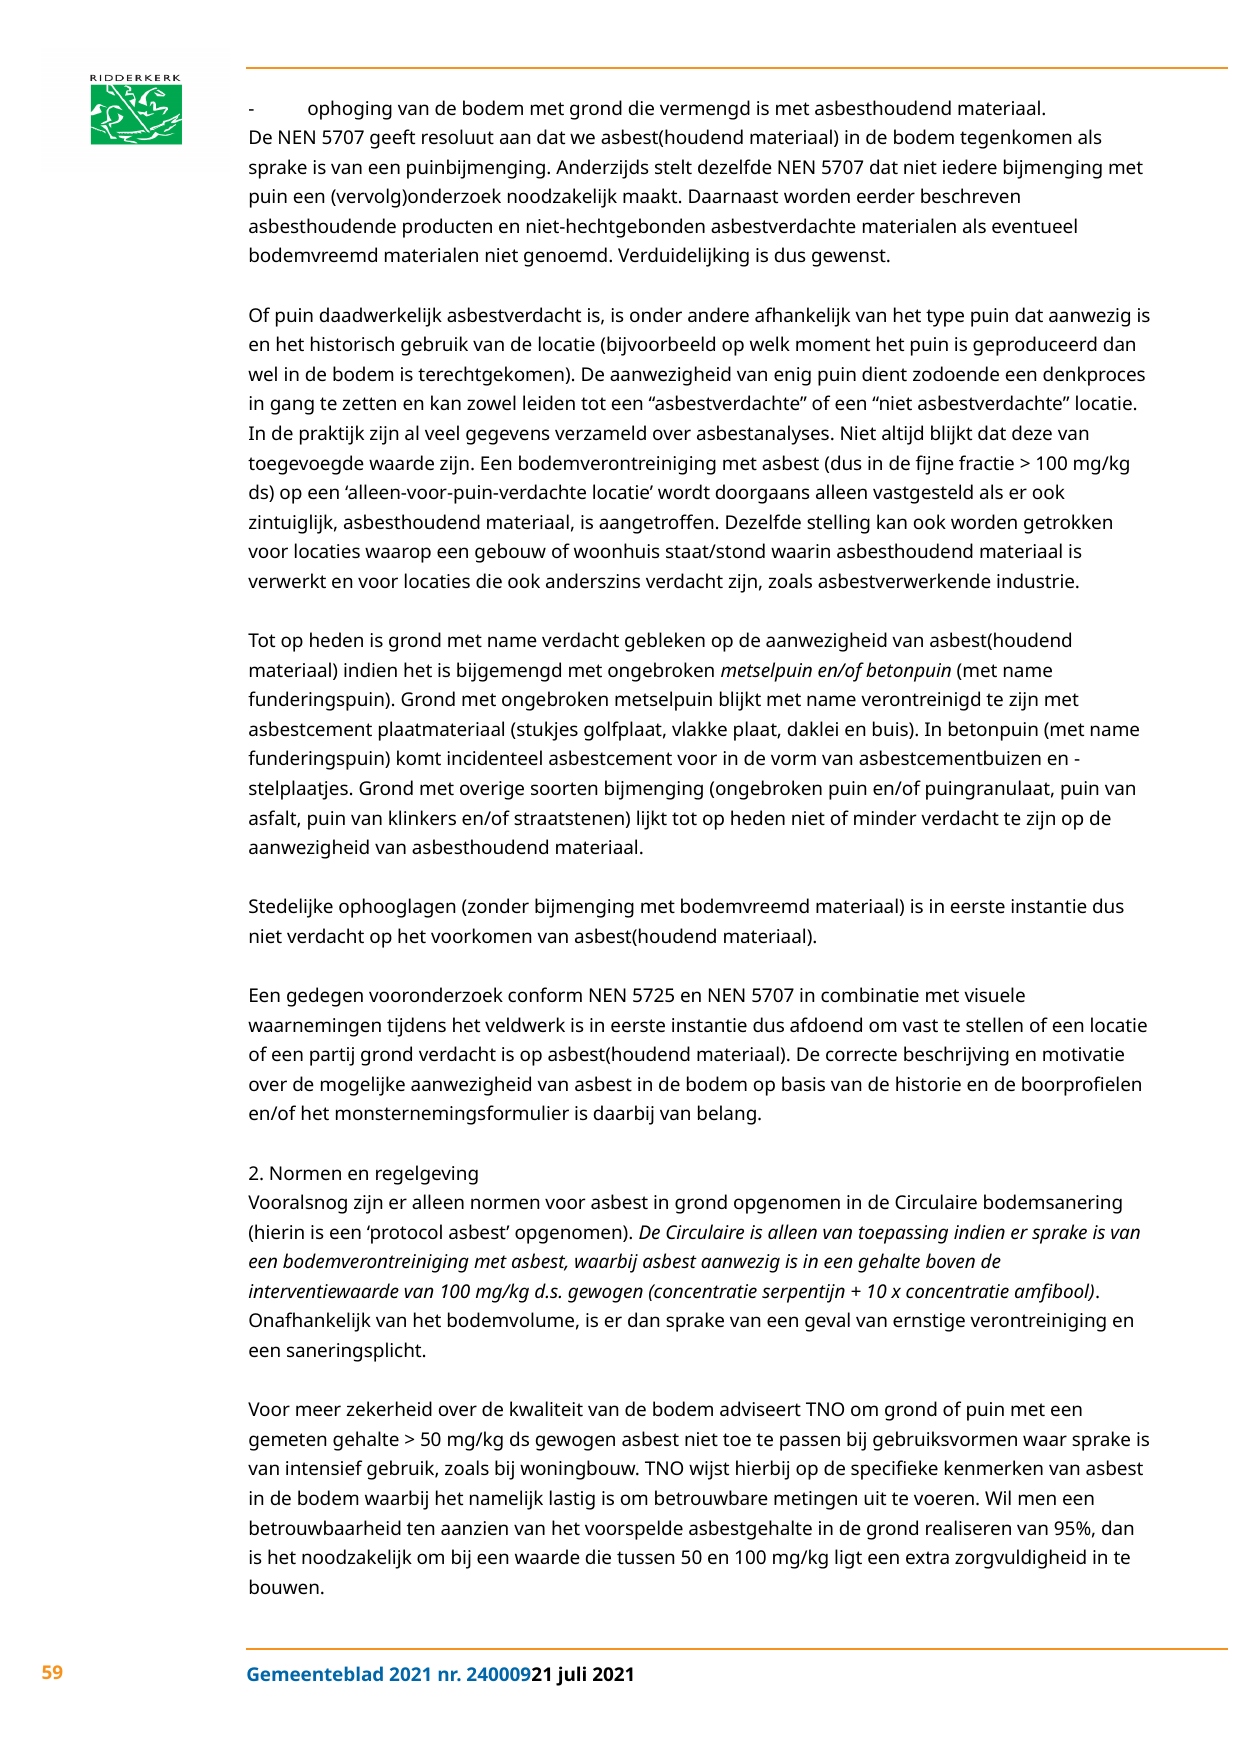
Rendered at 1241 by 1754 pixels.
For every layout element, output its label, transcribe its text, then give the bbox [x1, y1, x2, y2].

text Stedelijke ophooglagen (zonder bijmenging met bodemvreemd materiaal) is in eerste instantie dus niet verdacht op het voorkomen van asbest(houdend materiaal). [248, 893, 1152, 949]
text Vooralsnog zijn er alleen normen voor asbest in grond opgenomen in de Circulaire bodemsanering (hierin is een ‘protocol asbest’ opgenomen). De Circulaire is alleen van toepassing indien er sprake is van een bodemverontreiniging met asbest, waarbij asbest aanwezig is in een gehalte boven de interventiewaarde van 100 mg/kg d.s. gewogen (concentratie serpentijn + 10 x concentratie amfibool). Onafhankelijk van het bodemvolume, is er dan sprake van een geval van ernstige verontreiniging en een saneringsplicht. [248, 1189, 1152, 1363]
text In de praktijk zijn al veel gegevens verzameld over asbestanalyses. Niet altijd blijkt dat deze van toegevoegde waarde zijn. Een bodemverontreiniging met asbest (dus in de fijne fractie > 100 mg/kg ds) op een ‘alleen-voor-puin-verdachte locatie’ wordt doorgaans alleen vastgesteld als er ook zintuiglijk, asbesthoudend materiaal, is aangetroffen. Dezelfde stelling kan ook worden getrokken voor locaties waarop een gebouw of woonhuis staat/stond waarin asbesthoudend materiaal is verwerkt en voor locaties die ook anderszins verdacht zijn, zoals asbestverwerkende industrie. [248, 420, 1152, 594]
text Een gedegen vooronderzoek conform NEN 5725 en NEN 5707 in combinatie met visuele waarnemingen tijdens het veldwerk is in eerste instantie dus afdoend om vast te stellen of een locatie of een partij grond verdacht is op asbest(houdend materiaal). De correcte beschrijving en motivatie over de mogelijke aanwezigheid van asbest in de bodem op basis van de historie en de boorprofielen en/of het monsternemingsformulier is daarbij van belang. [248, 982, 1152, 1126]
picture [41, 47, 231, 172]
text Of puin daadwerkelijk asbestverdacht is, is onder andere afhankelijk van het type puin dat aanwezig is en het historisch gebruik van de locatie (bijvoorbeeld op welk moment het puin is geproduceerd dan wel in de bodem is terechtgekomen). De aanwezigheid van enig puin dient zodoende een denkproces in gang te zetten en kan zowel leiden tot een “asbestverdachte” of een “niet asbestverdachte” locatie. [248, 302, 1152, 416]
text Tot op heden is grond met name verdacht gebleken op de aanwezigheid van asbest(houdend materiaal) indien het is bijgemengd met ongebroken metselpuin en/of betonpuin (met name funderingspuin). Grond met ongebroken metselpuin blijkt met name verontreinigd te zijn met asbestcement plaatmateriaal (stukjes golfplaat, vlakke plaat, daklei en buis). In betonpuin (met name funderingspuin) komt incidenteel asbestcement voor in de vorm van asbestcementbuizen en -stelplaatjes. Grond met overige soorten bijmenging (ongebroken puin en/of puingranulaat, puin van asfalt, puin van klinkers en/of straatstenen) lijkt tot op heden niet of minder verdacht te zijn op de aanwezigheid van asbesthoudend materiaal. [248, 627, 1152, 860]
text De NEN 5707 geeft resoluut aan dat we asbest(houdend materiaal) in de bodem tegenkomen als sprake is van een puinbijmenging. Anderzijds stelt dezelfde NEN 5707 dat niet iedere bijmenging met puin een (vervolg)onderzoek noodzakelijk maakt. Daarnaast worden eerder beschreven asbesthoudende producten en niet-hechtgebonden asbestverdachte materialen als eventueel bodemvreemd materialen niet genoemd. Verduidelijking is dus gewenst. [248, 124, 1152, 268]
text Voor meer zekerheid over de kwaliteit van de bodem adviseert TNO om grond of puin met een gemeten gehalte > 50 mg/kg ds gewogen asbest niet toe te passen bij gebruiksvormen waar sprake is van intensief gebruik, zoals bij woningbouw. TNO wijst hierbij op de specifieke kenmerken van asbest in de bodem waarbij het namelijk lastig is om betrouwbare metingen uit te voeren. Wil men een betrouwbaarheid ten aanzien van het voorspelde asbestgehalte in de grond realiseren van 95%, dan is het noodzakelijk om bij een waarde die tussen 50 en 100 mg/kg ligt een extra zorgvuldigheid in te bouwen. [248, 1396, 1152, 1600]
text 2. Normen en regelgeving [248, 1160, 1152, 1186]
list ophoging van de bodem met grond die vermengd is met asbesthoudend materiaal. [248, 95, 1152, 121]
